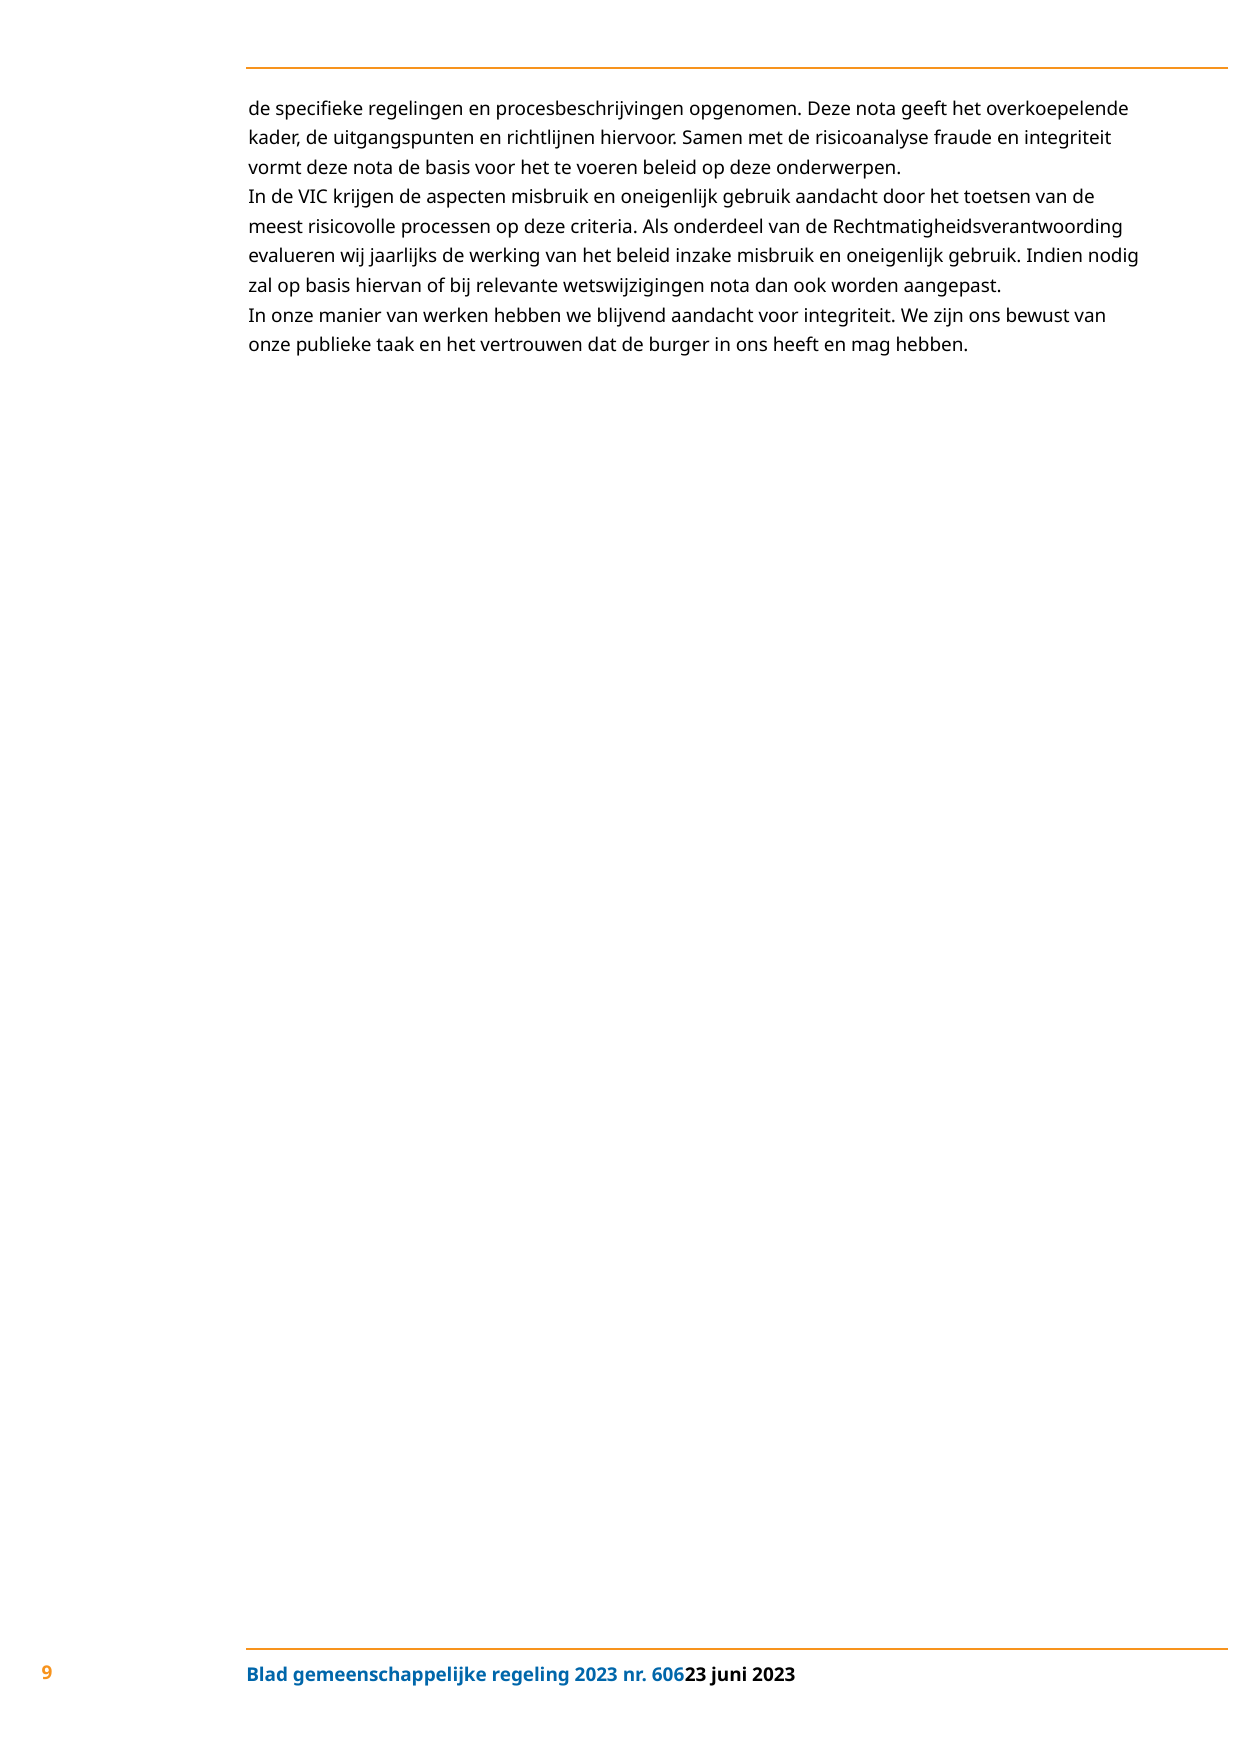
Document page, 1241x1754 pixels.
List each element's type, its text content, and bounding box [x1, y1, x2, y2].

text de specifieke regelingen en procesbeschrijvingen opgenomen. Deze nota geeft het overkoepelende kader, de uitgangspunten en richtlijnen hiervoor. Samen met de risicoanalyse fraude en integriteit vormt deze nota de basis voor het te voeren beleid op deze onderwerpen. [248, 95, 1152, 180]
text In de VIC krijgen de aspecten misbruik en oneigenlijk gebruik aandacht door het toetsen van de meest risicovolle processen op deze criteria. Als onderdeel van de Rechtmatigheidsverantwoording evalueren wij jaarlijks de werking van het beleid inzake misbruik en oneigenlijk gebruik. Indien nodig zal op basis hiervan of bij relevante wetswijzigingen nota dan ook worden aangepast. [248, 183, 1152, 298]
picture [41, 47, 231, 172]
text In onze manier van werken hebben we blijvend aandacht voor integriteit. We zijn ons bewust van onze publieke taak en het vertrouwen dat de burger in ons heeft en mag hebben. [248, 302, 1152, 357]
